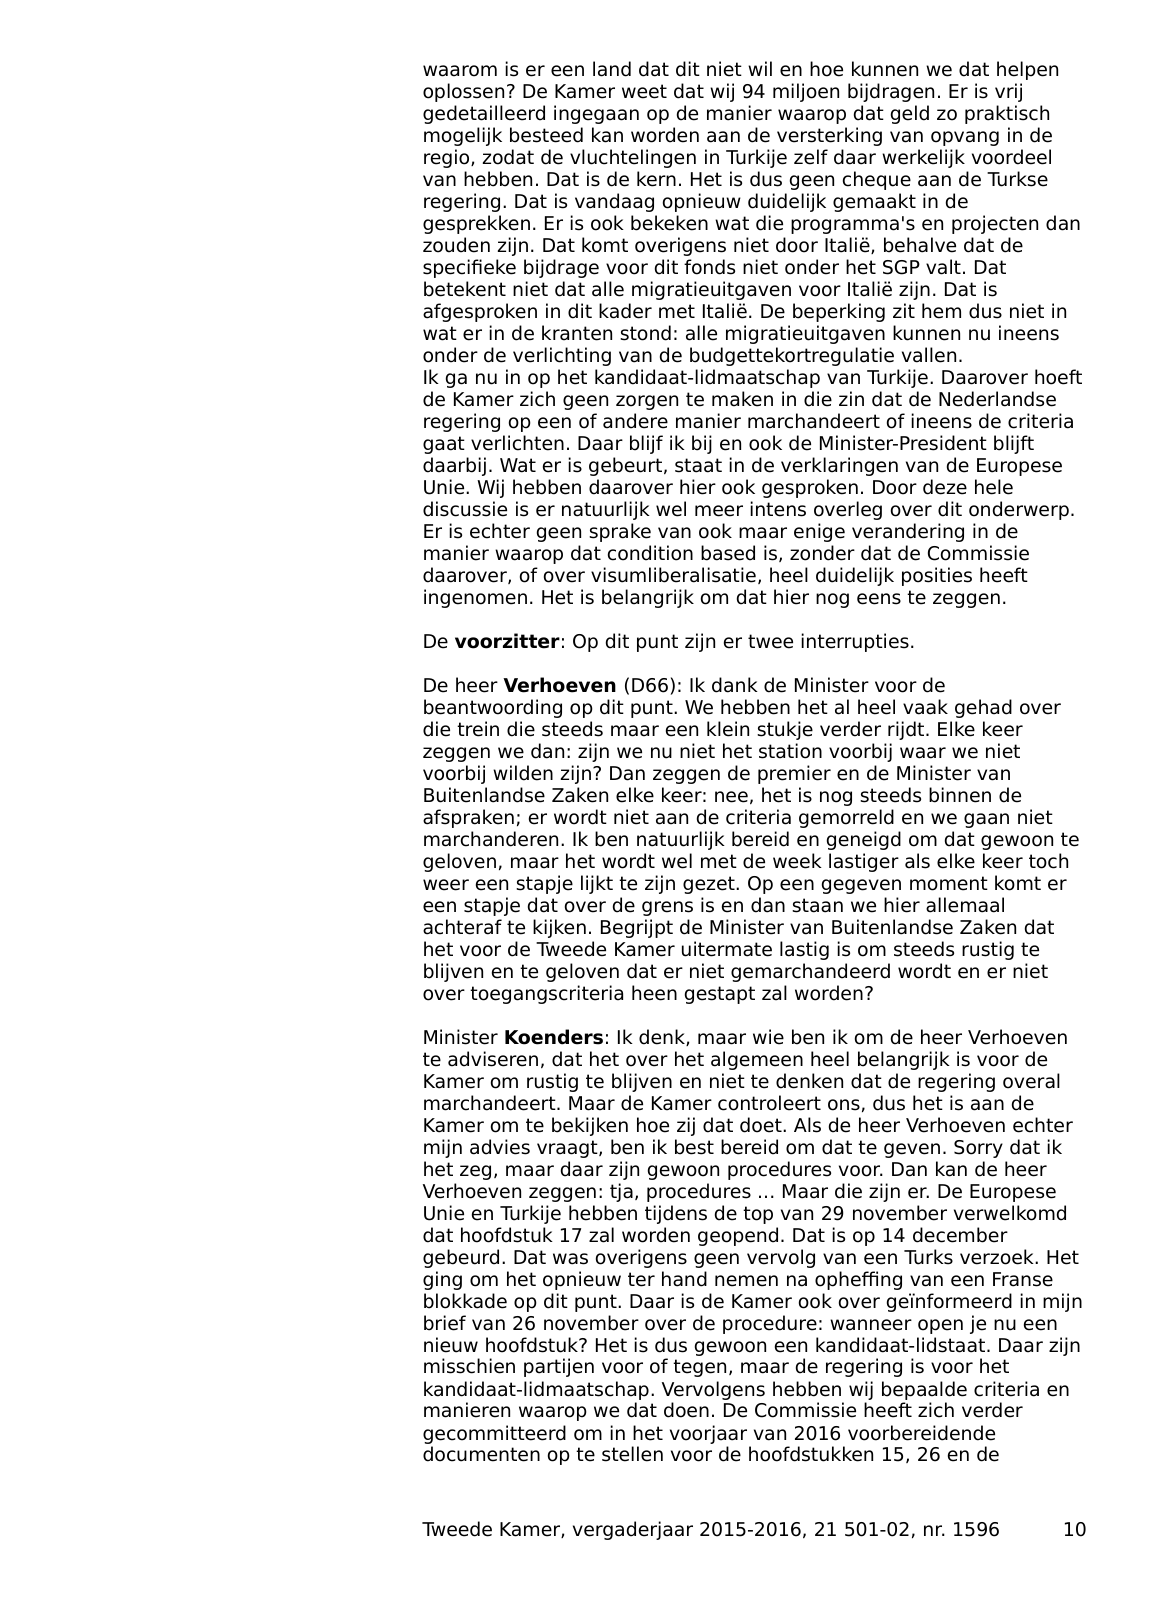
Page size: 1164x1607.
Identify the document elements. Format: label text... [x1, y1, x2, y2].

text waarom is er een land dat dit niet wil en hoe kunnen we dat helpen oplossen? De Kamer weet dat wij 94 miljoen bijdragen. Er is vrij gedetailleerd ingegaan op de manier waarop dat geld zo praktisch mogelijk besteed kan worden aan de versterking van opvang in de regio, zodat de vluchtelingen in Turkije zelf daar werkelijk voordeel van hebben. Dat is de kern. Het is dus geen cheque aan de Turkse regering. Dat is vandaag opnieuw duidelijk gemaakt in de gesprekken. Er is ook bekeken wat die programma's en projecten dan zouden zijn. Dat komt overigens niet door Italië, behalve dat de specifieke bijdrage voor dit fonds niet onder het SGP valt. Dat betekent niet dat alle migratieuitgaven voor Italië zijn. Dat is afgesproken in dit kader met Italië. De beperking zit hem dus niet in wat er in de kranten stond: alle migratieuitgaven kunnen nu ineens onder de verlichting van de budgettekortregulatie vallen. [422, 59, 1087, 367]
text De voorzitter: Op dit punt zijn er twee interrupties. [422, 631, 1087, 653]
text Minister Koenders: Ik denk, maar wie ben ik om de heer Verhoeven te adviseren, dat het over het algemeen heel belangrijk is voor de Kamer om rustig te blijven en niet te denken dat de regering overal marchandeert. Maar de Kamer controleert ons, dus het is aan de Kamer om te bekijken hoe zij dat doet. Als de heer Verhoeven echter mijn advies vraagt, ben ik best bereid om dat te geven. Sorry dat ik het zeg, maar daar zijn gewoon procedures voor. Dan kan de heer Verhoeven zeggen: tja, procedures ... Maar die zijn er. De Europese Unie en Turkije hebben tijdens de top van 29 november verwelkomd dat hoofdstuk 17 zal worden geopend. Dat is op 14 december gebeurd. Dat was overigens geen vervolg van een Turks verzoek. Het ging om het opnieuw ter hand nemen na opheffing van een Franse blokkade op dit punt. Daar is de Kamer ook over geïnformeerd in mijn brief van 26 november over de procedure: wanneer open je nu een nieuw hoofdstuk? Het is dus gewoon een kandidaat-lidstaat. Daar zijn misschien partijen voor of tegen, maar de regering is voor het kandidaat-lidmaatschap. Vervolgens hebben wij bepaalde criteria en manieren waarop we dat doen. De Commissie heeft zich verder gecommitteerd om in het voorjaar van 2016 voorbereidende documenten op te stellen voor de hoofdstukken 15, 26 en de [422, 1027, 1087, 1466]
text Ik ga nu in op het kandidaat-lidmaatschap van Turkije. Daarover hoeft de Kamer zich geen zorgen te maken in die zin dat de Nederlandse regering op een of andere manier marchandeert of ineens de criteria gaat verlichten. Daar blijf ik bij en ook de Minister-President blijft daarbij. Wat er is gebeurt, staat in de verklaringen van de Europese Unie. Wij hebben daarover hier ook gesproken. Door deze hele discussie is er natuurlijk wel meer intens overleg over dit onderwerp. Er is echter geen sprake van ook maar enige verandering in de manier waarop dat condition based is, zonder dat de Commissie daarover, of over visumliberalisatie, heel duidelijk posities heeft ingenomen. Het is belangrijk om dat hier nog eens te zeggen. [422, 367, 1087, 608]
text De heer Verhoeven (D66): Ik dank de Minister voor de beantwoording op dit punt. We hebben het al heel vaak gehad over die trein die steeds maar een klein stukje verder rijdt. Elke keer zeggen we dan: zijn we nu niet het station voorbij waar we niet voorbij wilden zijn? Dan zeggen de premier en de Minister van Buitenlandse Zaken elke keer: nee, het is nog steeds binnen de afspraken; er wordt niet aan de criteria gemorreld en we gaan niet marchanderen. Ik ben natuurlijk bereid en geneigd om dat gewoon te geloven, maar het wordt wel met de week lastiger als elke keer toch weer een stapje lijkt te zijn gezet. Op een gegeven moment komt er een stapje dat over de grens is en dan staan we hier allemaal achteraf te kijken. Begrijpt de Minister van Buitenlandse Zaken dat het voor de Tweede Kamer uitermate lastig is om steeds rustig te blijven en te geloven dat er niet gemarchandeerd wordt en er niet over toegangscriteria heen gestapt zal worden? [422, 675, 1087, 1004]
